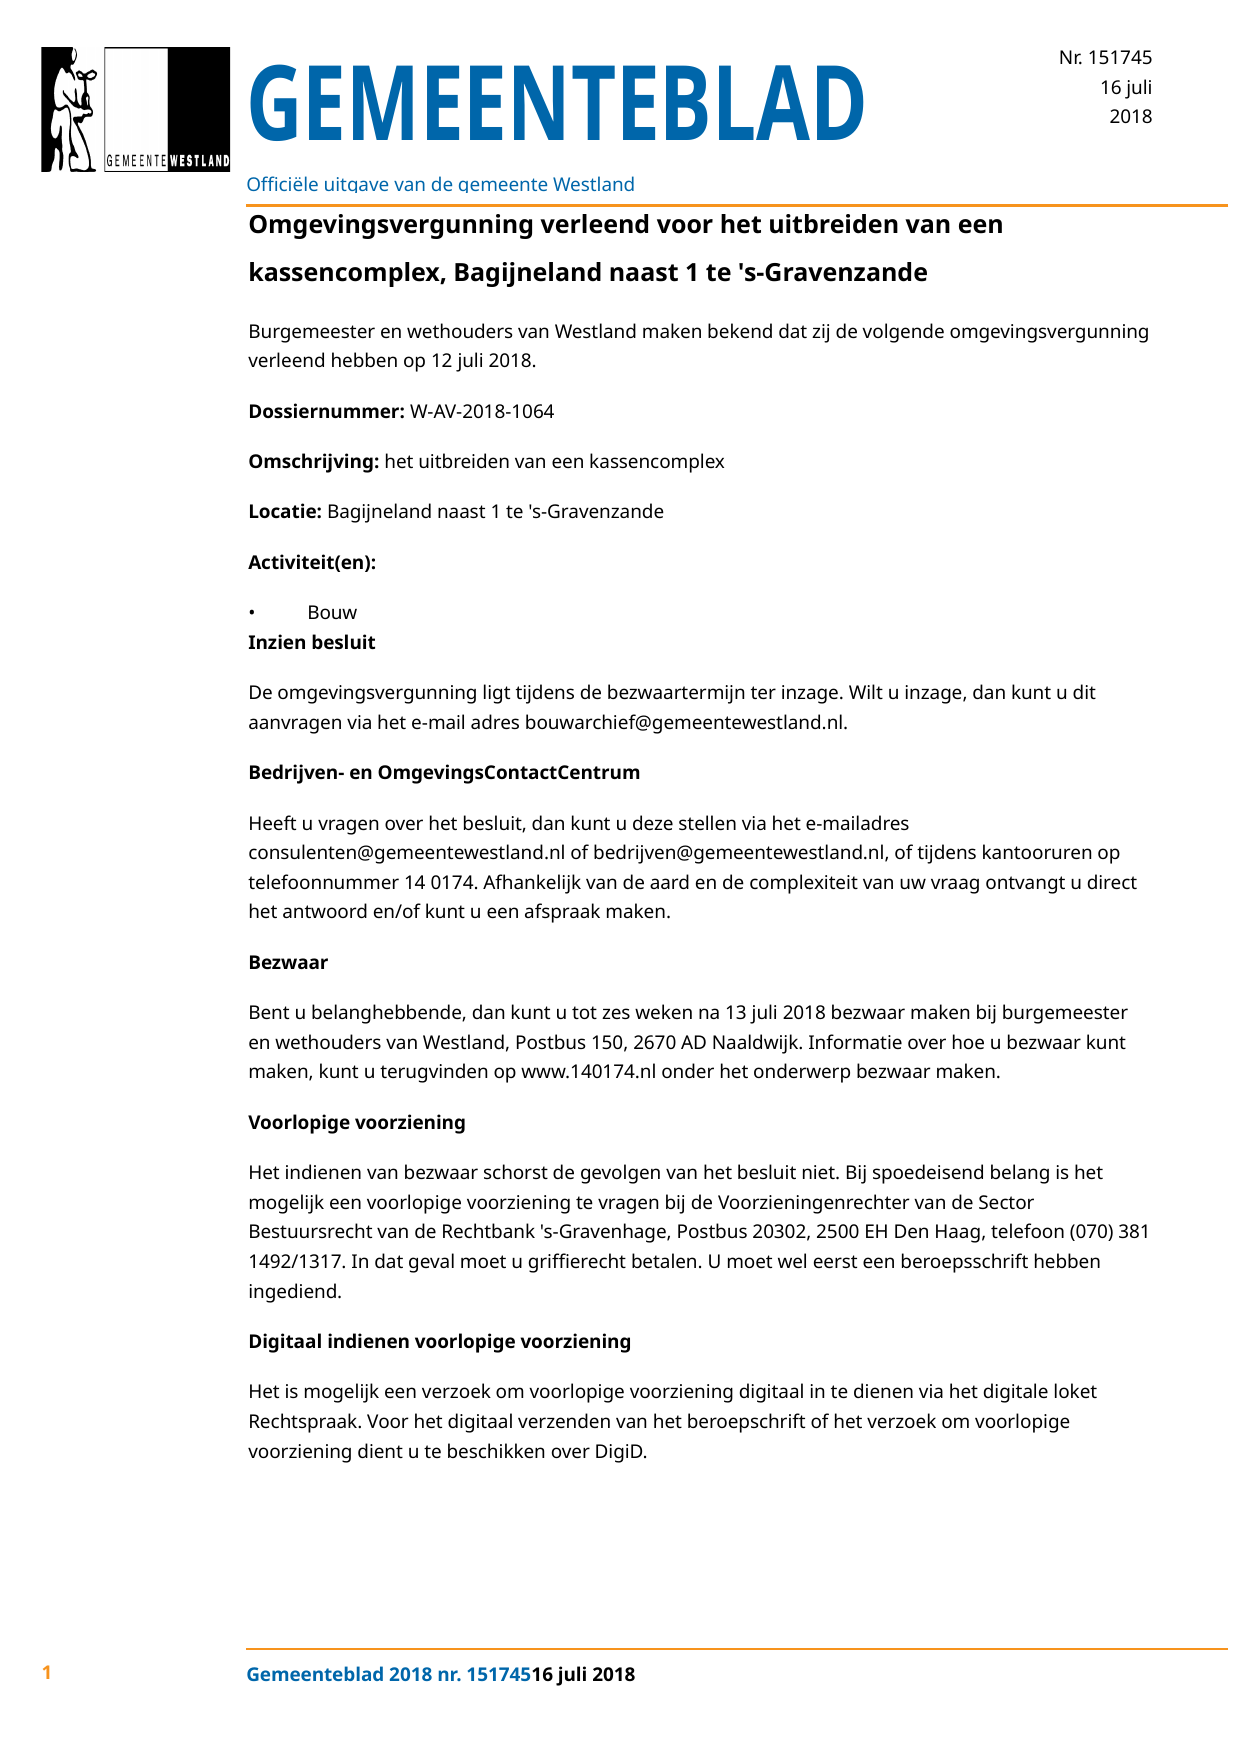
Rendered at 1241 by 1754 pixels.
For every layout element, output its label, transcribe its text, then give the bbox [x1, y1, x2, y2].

text Omgevingsvergunning verleend voor het uitbreiden van een kassencomplex, Bagijneland naast 1 te 's-Gravenzande [248, 207, 1152, 288]
text Bedrijven- en OmgevingsContactCentrum [248, 759, 1152, 785]
text Het is mogelijk een verzoek om voorlopige voorziening digitaal in te dienen via het digitale loket Rechtspraak. Voor het digitaal verzenden van het beroepschrift of het verzoek om voorlopige voorziening dient u te beschikken over DigiD. [248, 1379, 1152, 1464]
picture [41, 47, 231, 172]
text Dossiernummer: W-AV-2018-1064 [248, 398, 1152, 424]
text Inzien besluit [248, 629, 1152, 655]
text Burgemeester en wethouders van Westland maken bekend dat zij de volgende omgevingsvergunning verleend hebben op 12 juli 2018. [248, 318, 1152, 373]
text De omgevingsvergunning ligt tijdens de bezwaartermijn ter inzage. Wilt u inzage, dan kunt u dit aanvragen via het e-mail adres bouwarchief@gemeentewestland.nl. [248, 679, 1152, 735]
text Activiteit(en): [248, 549, 1152, 575]
text Locatie: Bagijneland naast 1 te 's-Gravenzande [248, 499, 1152, 524]
text Het indienen van bezwaar schorst de gevolgen van het besluit niet. Bij spoedeisend belang is het mogelijk een voorlopige voorziening te vragen bij de Voorzieningenrechter van de Sector Bestuursrecht van de Rechtbank 's-Gravenhage, Postbus 20302, 2500 EH Den Haag, telefoon (070) 381 1492/1317. In dat geval moet u griffierecht betalen. U moet wel eerst een beroepsschrift hebben ingediend. [248, 1159, 1152, 1304]
text Bezwaar [248, 949, 1152, 975]
text Digitaal indienen voorlopige voorziening [248, 1328, 1152, 1354]
text Heeft u vragen over het besluit, dan kunt u deze stellen via het e-mailadres consulenten@gemeentewestland.nl of bedrijven@gemeentewestland.nl, of tijdens kantooruren op telefoonnummer 14 0174. Afhankelijk van de aard en de complexiteit van uw vraag ontvangt u direct het antwoord en/of kunt u een afspraak maken. [248, 810, 1152, 924]
text Voorlopige voorziening [248, 1109, 1152, 1135]
list Bouw [248, 599, 1152, 625]
text Omschrijving: het uitbreiden van een kassencomplex [248, 448, 1152, 474]
text Bent u belanghebbende, dan kunt u tot zes weken na 13 juli 2018 bezwaar maken bij burgemeester en wethouders van Westland, Postbus 150, 2670 AD Naaldwijk. Informatie over hoe u bezwaar kunt maken, kunt u terugvinden op www.140174.nl onder het onderwerp bezwaar maken. [248, 999, 1152, 1084]
